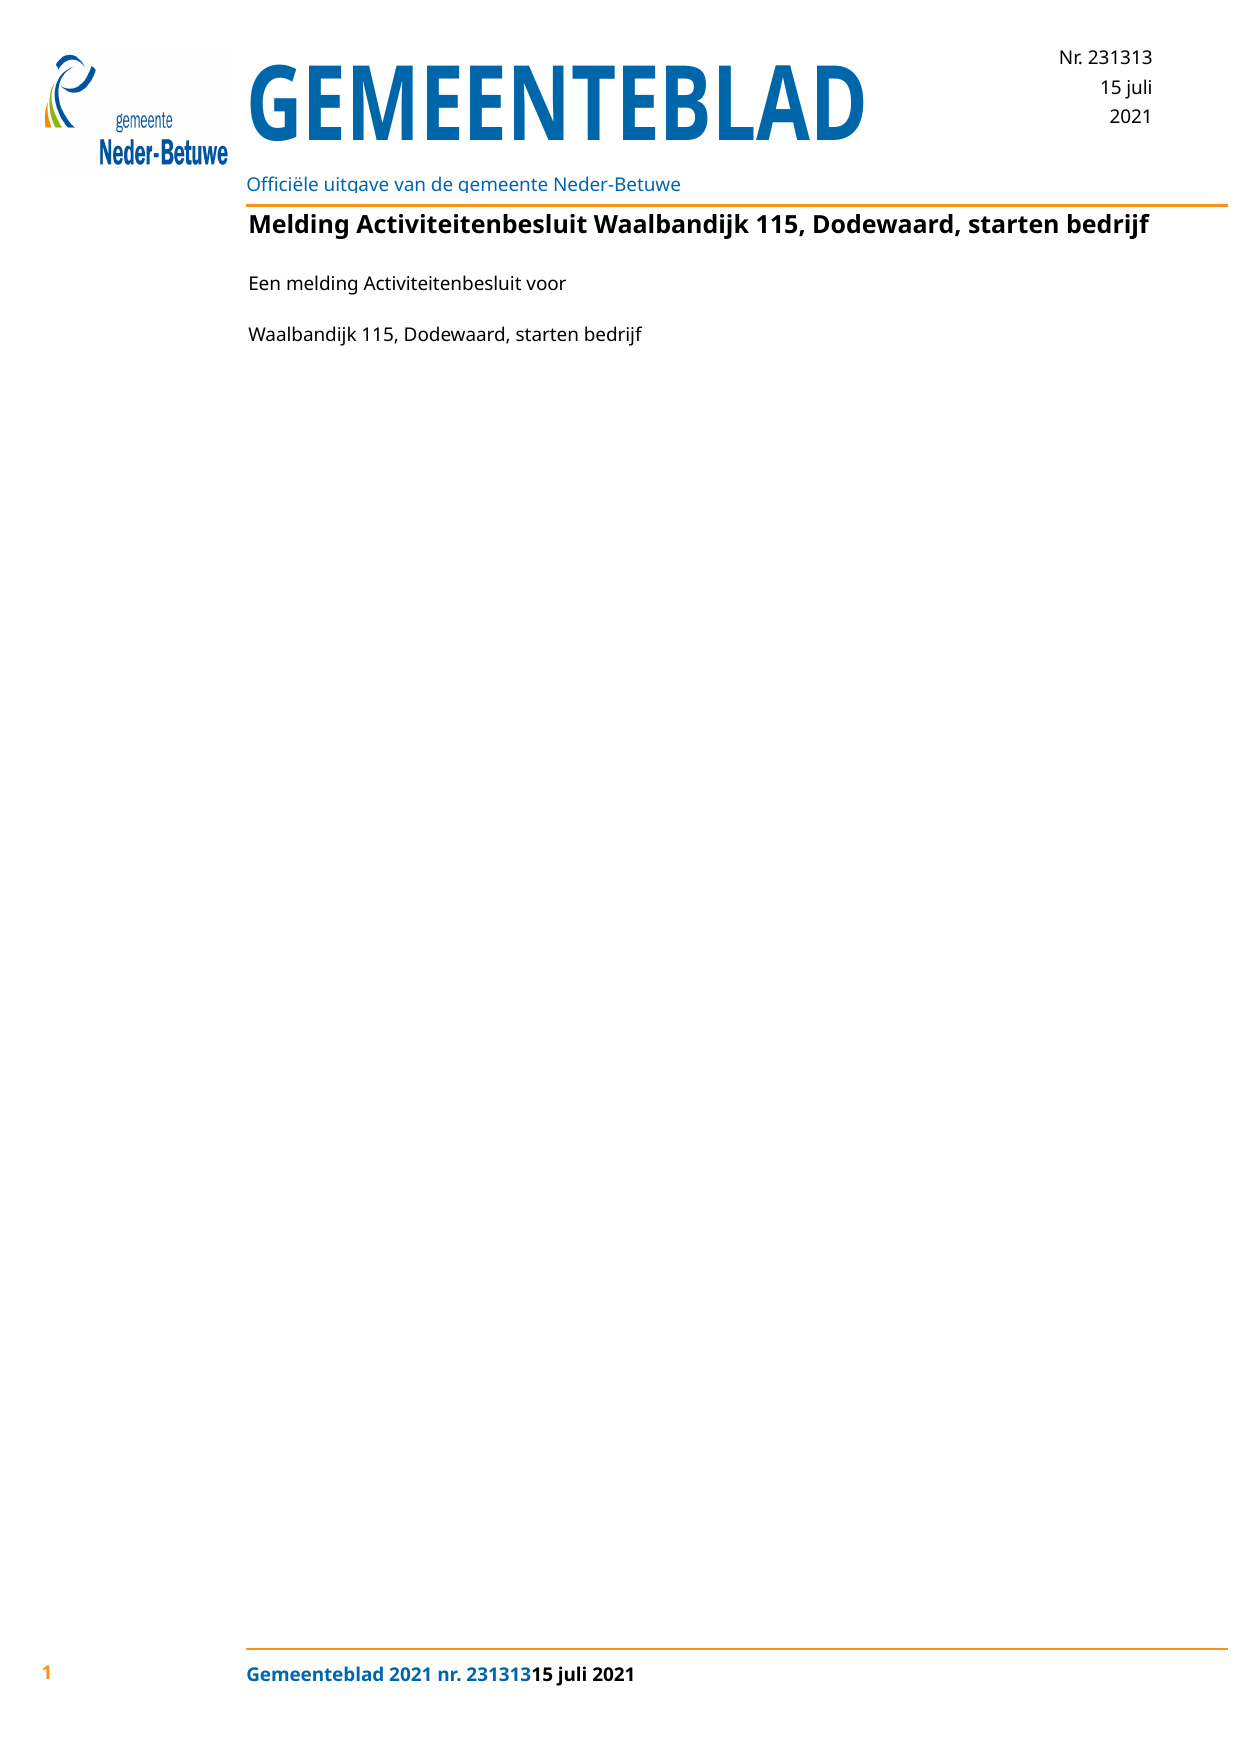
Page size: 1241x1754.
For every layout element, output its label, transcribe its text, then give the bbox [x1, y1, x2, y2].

picture [41, 47, 231, 172]
text Een melding Activiteitenbesluit voor [248, 270, 1152, 296]
text Waalbandijk 115, Dodewaard, starten bedrijf [248, 321, 1152, 346]
text Melding Activiteitenbesluit Waalbandijk 115, Dodewaard, starten bedrijf [248, 207, 1152, 241]
